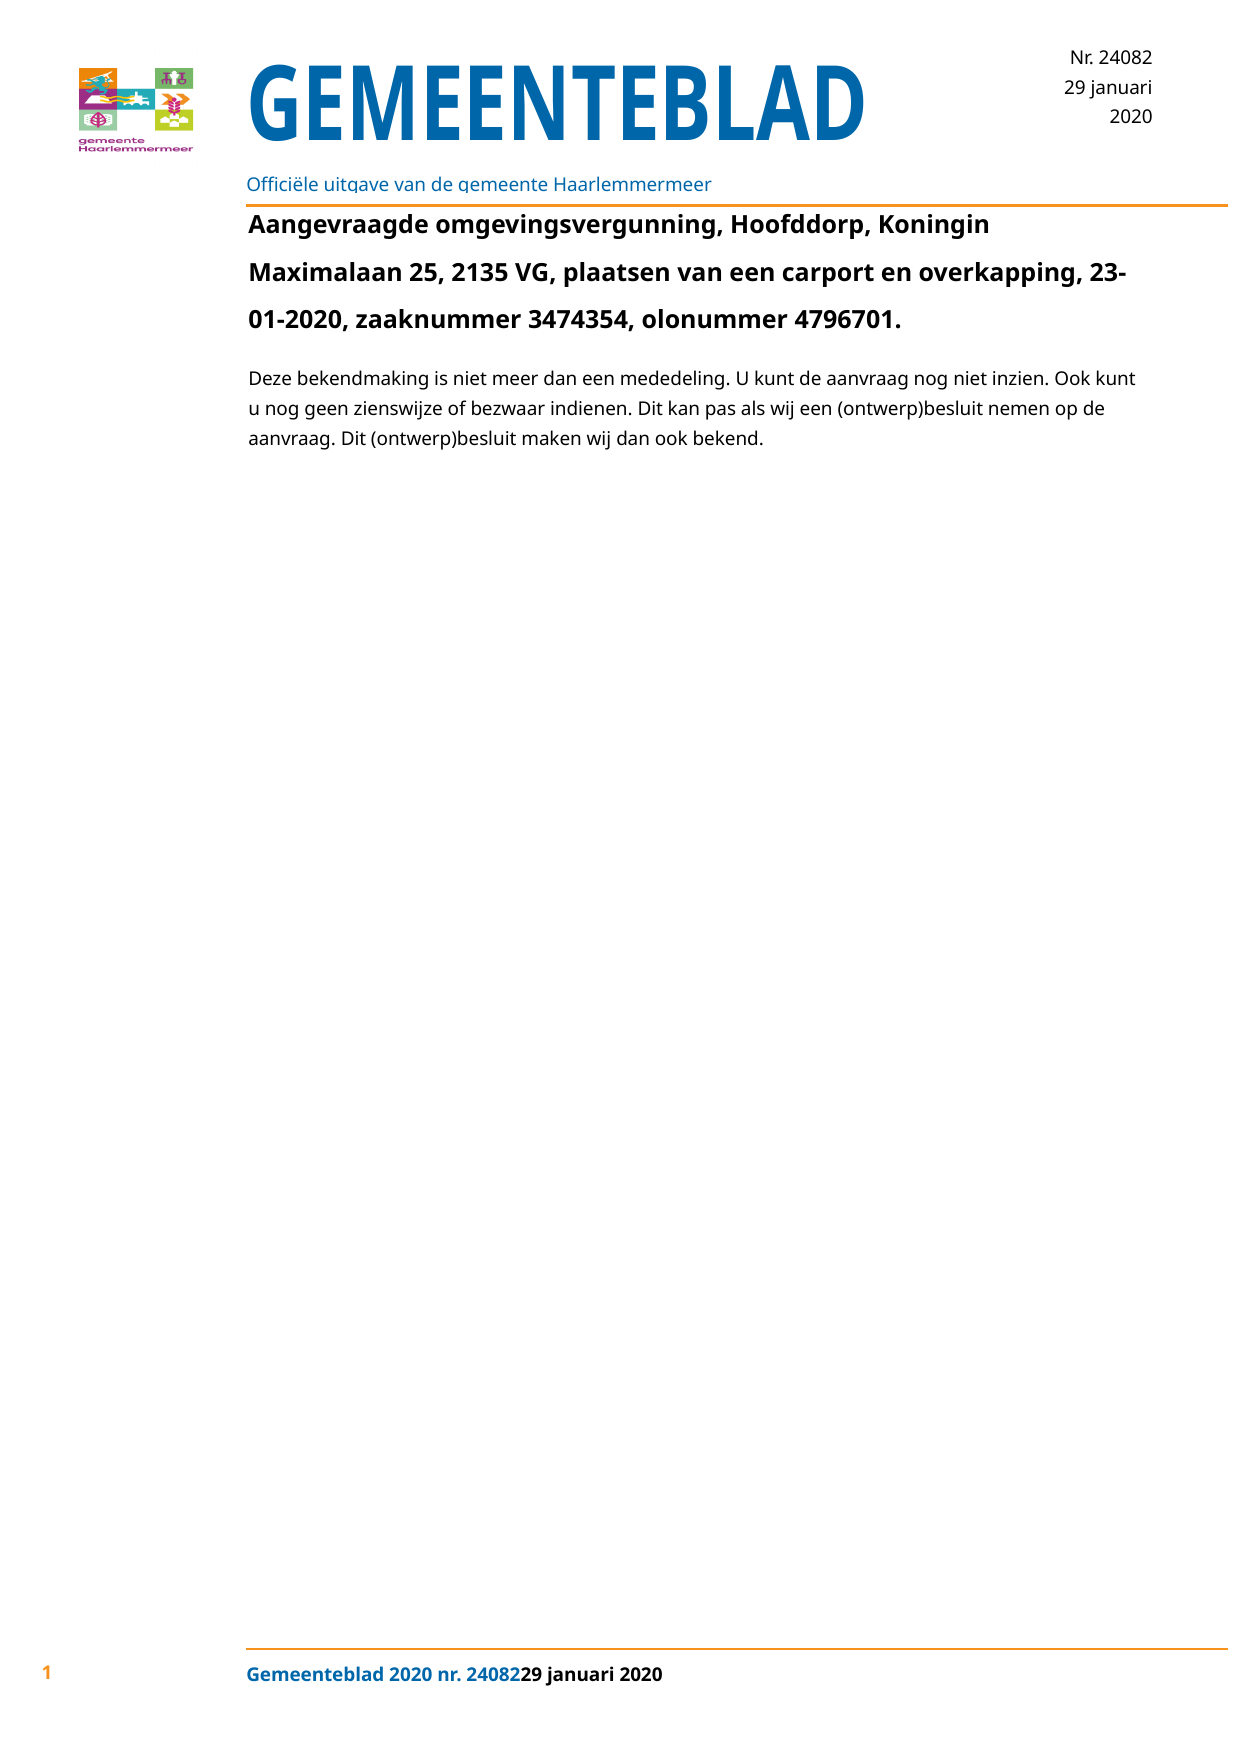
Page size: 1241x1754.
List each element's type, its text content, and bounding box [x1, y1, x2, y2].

picture [41, 47, 231, 172]
text Deze bekendmaking is niet meer dan een mededeling. U kunt de aanvraag nog niet inzien. Ook kunt u nog geen zienswijze of bezwaar indienen. Dit kan pas als wij een (ontwerp)besluit nemen op de aanvraag. Dit (ontwerp)besluit maken wij dan ook bekend. [248, 366, 1152, 450]
text Aangevraagde omgevingsvergunning, Hoofddorp, Koningin Maximalaan 25, 2135 VG, plaatsen van een carport en overkapping, 23-01-2020, zaaknummer 3474354, olonummer 4796701. [248, 207, 1152, 336]
